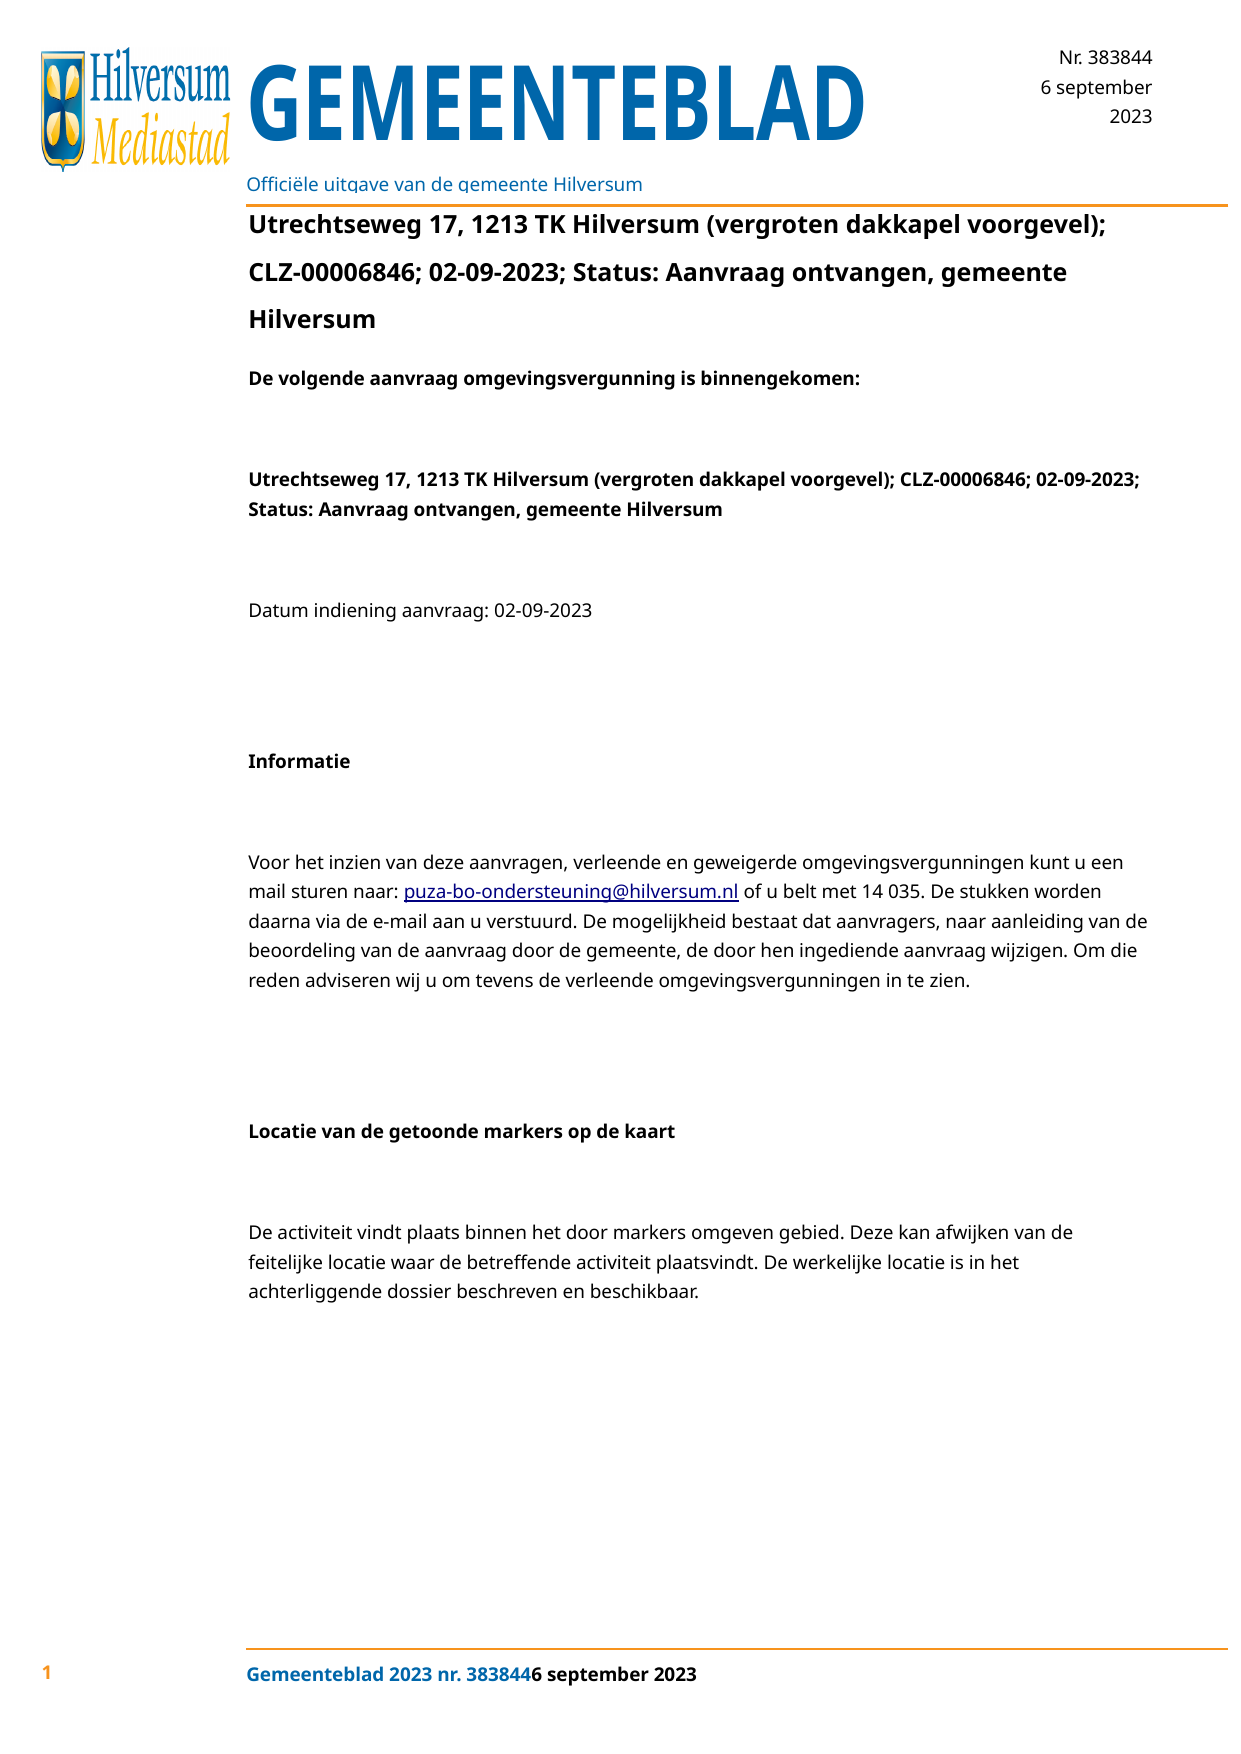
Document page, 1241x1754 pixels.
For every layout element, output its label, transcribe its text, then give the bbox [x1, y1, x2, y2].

text De volgende aanvraag omgevingsvergunning is binnengekomen: [248, 366, 1152, 391]
text Voor het inzien van deze aanvragen, verleende en geweigerde omgevingsvergunningen kunt u een mail sturen naar: puza-bo-ondersteuning@hilversum.nl of u belt met 14 035. De stukken worden daarna via de e-mail aan u verstuurd. De mogelijkheid bestaat dat aanvragers, naar aanleiding van de beoordeling van de aanvraag door de gemeente, de door hen ingediende aanvraag wijzigen. Om die reden adviseren wij u om tevens de verleende omgevingsvergunningen in te zien. [248, 849, 1152, 993]
text Utrechtseweg 17, 1213 TK Hilversum (vergroten dakkapel voorgevel); CLZ-00006846; 02-09-2023; Status: Aanvraag ontvangen, gemeente Hilversum [248, 466, 1152, 522]
text Informatie [248, 748, 1152, 774]
text Locatie van de getoonde markers op de kaart [248, 1118, 1152, 1144]
picture [41, 47, 231, 172]
text Datum indiening aanvraag: 02-09-2023 [248, 597, 1152, 622]
text De activiteit vindt plaats binnen het door markers omgeven gebied. Deze kan afwijken van de feitelijke locatie waar de betreffende activiteit plaatsvindt. De werkelijke locatie is in het achterliggende dossier beschreven en beschikbaar. [248, 1219, 1152, 1304]
text Utrechtseweg 17, 1213 TK Hilversum (vergroten dakkapel voorgevel); CLZ-00006846; 02-09-2023; Status: Aanvraag ontvangen, gemeente Hilversum [248, 207, 1152, 336]
